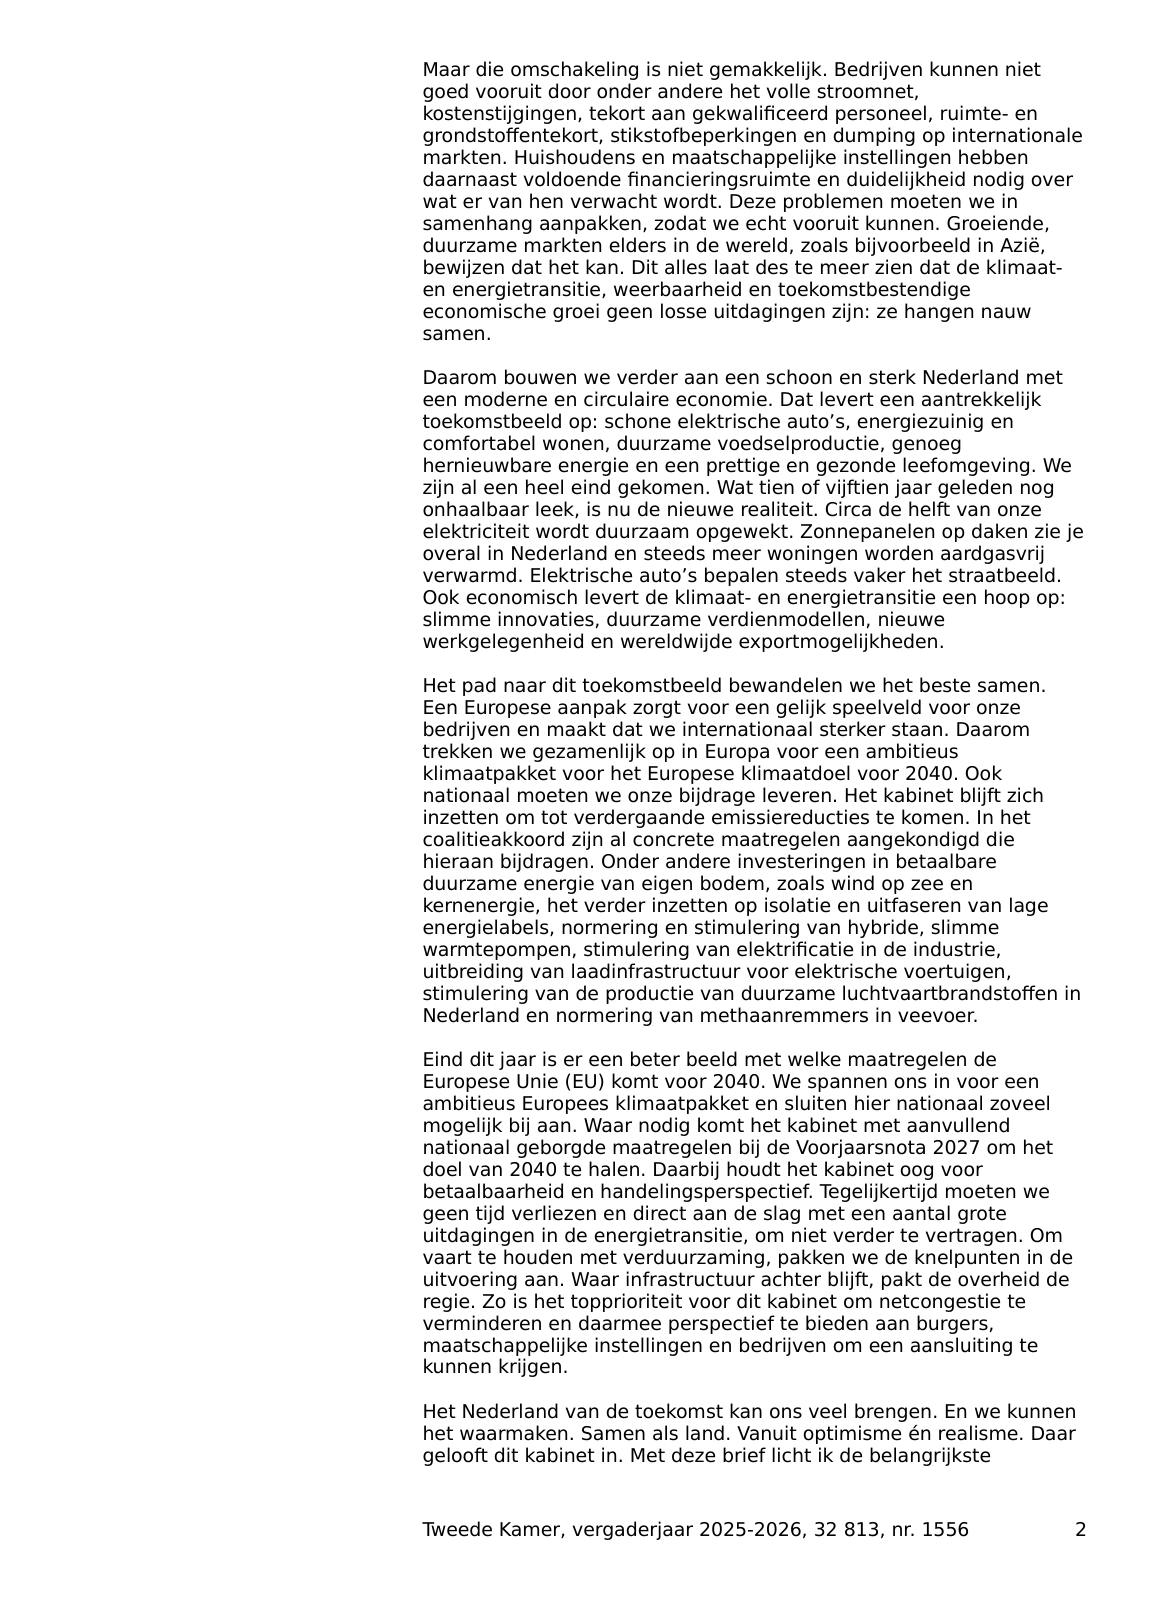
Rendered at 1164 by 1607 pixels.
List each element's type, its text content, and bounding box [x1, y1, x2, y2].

text Het Nederland van de toekomst kan ons veel brengen. En we kunnen het waarmaken. Samen als land. Vanuit optimisme én realisme. Daar gelooft dit kabinet in. Met deze brief licht ik de belangrijkste [422, 1401, 1087, 1467]
text Maar die omschakeling is niet gemakkelijk. Bedrijven kunnen niet goed vooruit door onder andere het volle stroomnet, kostenstijgingen, tekort aan gekwalificeerd personeel, ruimte- en grondstoffentekort, stikstofbeperkingen en dumping op internationale markten. Huishoudens en maatschappelijke instellingen hebben daarnaast voldoende financieringsruimte en duidelijkheid nodig over wat er van hen verwacht wordt. Deze problemen moeten we in samenhang aanpakken, zodat we echt vooruit kunnen. Groeiende, duurzame markten elders in de wereld, zoals bijvoorbeeld in Azië, bewijzen dat het kan. Dit alles laat des te meer zien dat de klimaat- en energietransitie, weerbaarheid en toekomstbestendige economische groei geen losse uitdagingen zijn: ze hangen nauw samen. [422, 59, 1087, 345]
text Het pad naar dit toekomstbeeld bewandelen we het beste samen. Een Europese aanpak zorgt voor een gelijk speelveld voor onze bedrijven en maakt dat we internationaal sterker staan. Daarom trekken we gezamenlijk op in Europa voor een ambitieus klimaatpakket voor het Europese klimaatdoel voor 2040. Ook nationaal moeten we onze bijdrage leveren. Het kabinet blijft zich inzetten om tot verdergaande emissiereducties te komen. In het coalitieakkoord zijn al concrete maatregelen aangekondigd die hieraan bijdragen. Onder andere investeringen in betaalbare duurzame energie van eigen bodem, zoals wind op zee en kernenergie, het verder inzetten op isolatie en uitfaseren van lage energielabels, normering en stimulering van hybride, slimme warmtepompen, stimulering van elektrificatie in de industrie, uitbreiding van laadinfrastructuur voor elektrische voertuigen, stimulering van de productie van duurzame luchtvaartbrandstoffen in Nederland en normering van methaanremmers in veevoer. [422, 675, 1087, 1027]
text Eind dit jaar is er een beter beeld met welke maatregelen de Europese Unie (EU) komt voor 2040. We spannen ons in voor een ambitieus Europees klimaatpakket en sluiten hier nationaal zoveel mogelijk bij aan. Waar nodig komt het kabinet met aanvullend nationaal geborgde maatregelen bij de Voorjaarsnota 2027 om het doel van 2040 te halen. Daarbij houdt het kabinet oog voor betaalbaarheid en handelingsperspectief. Tegelijkertijd moeten we geen tijd verliezen en direct aan de slag met een aantal grote uitdagingen in de energietransitie, om niet verder te vertragen. Om vaart te houden met verduurzaming, pakken we de knelpunten in de uitvoering aan. Waar infrastructuur achter blijft, pakt de overheid de regie. Zo is het topprioriteit voor dit kabinet om netcongestie te verminderen en daarmee perspectief te bieden aan burgers, maatschappelijke instellingen en bedrijven om een aansluiting te kunnen krijgen. [422, 1049, 1087, 1378]
text Daarom bouwen we verder aan een schoon en sterk Nederland met een moderne en circulaire economie. Dat levert een aantrekkelijk toekomstbeeld op: schone elektrische auto’s, energiezuinig en comfortabel wonen, duurzame voedselproductie, genoeg hernieuwbare energie en een prettige en gezonde leefomgeving. We zijn al een heel eind gekomen. Wat tien of vijftien jaar geleden nog onhaalbaar leek, is nu de nieuwe realiteit. Circa de helft van onze elektriciteit wordt duurzaam opgewekt. Zonnepanelen op daken zie je overal in Nederland en steeds meer woningen worden aardgasvrij verwarmd. Elektrische auto’s bepalen steeds vaker het straatbeeld. Ook economisch levert de klimaat- en energietransitie een hoop op: slimme innovaties, duurzame verdienmodellen, nieuwe werkgelegenheid en wereldwijde exportmogelijkheden. [422, 367, 1087, 653]
